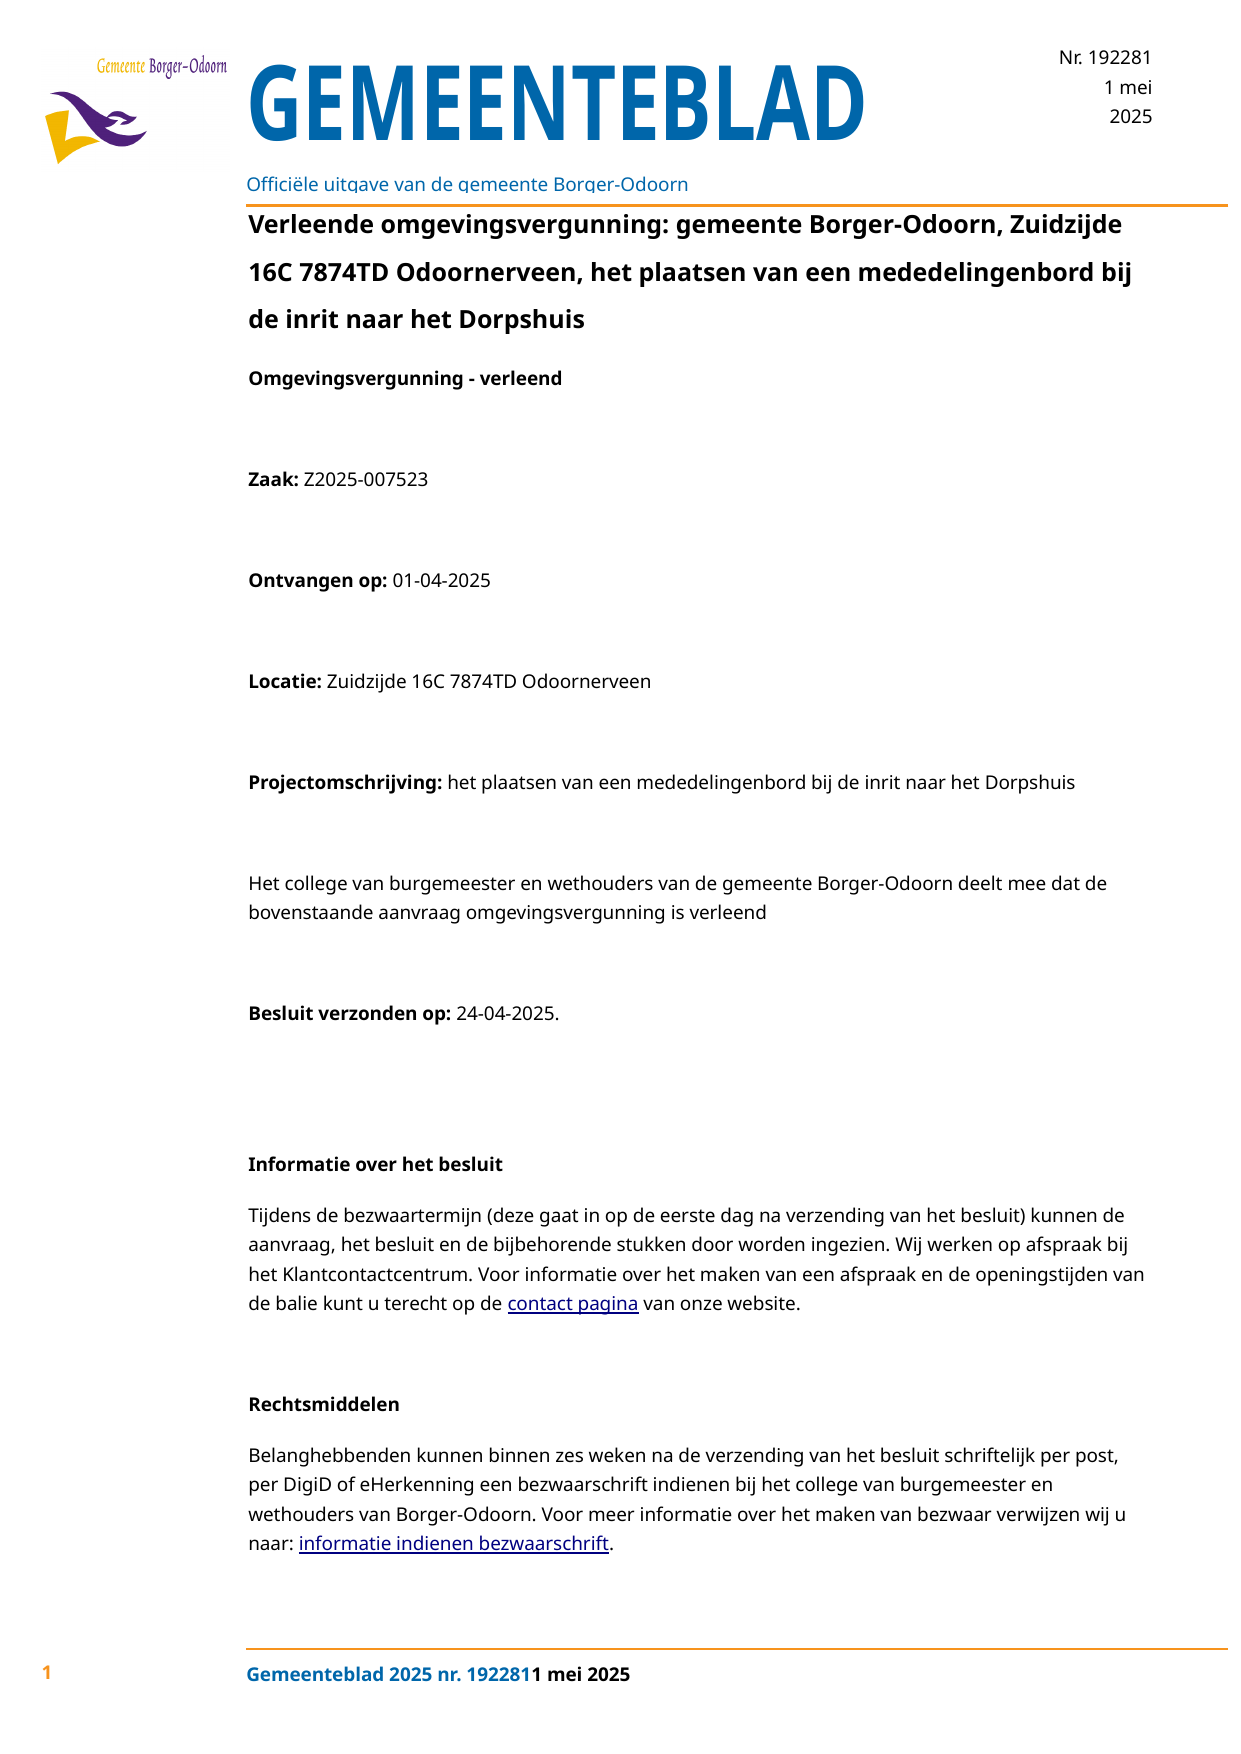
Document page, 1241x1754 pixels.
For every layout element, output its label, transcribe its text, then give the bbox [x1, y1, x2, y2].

text Tijdens de bezwaartermijn (deze gaat in op de eerste dag na verzending van het besluit) kunnen de aanvraag, het besluit en de bijbehorende stukken door worden ingezien. Wij werken op afspraak bij het Klantcontactcentrum. Voor informatie over het maken van een afspraak en de openingstijden van de balie kunt u terecht op de contact pagina van onze website. [248, 1202, 1152, 1316]
text Het college van burgemeester en wethouders van de gemeente Borger-Odoorn deelt mee dat de bovenstaande aanvraag omgevingsvergunning is verleend [248, 870, 1152, 925]
text Projectomschrijving: het plaatsen van een mededelingenbord bij de inrit naar het Dorpshuis [248, 769, 1152, 794]
text Verleende omgevingsvergunning: gemeente Borger-Odoorn, Zuidzijde 16C 7874TD Odoornerveen, het plaatsen van een mededelingenbord bij de inrit naar het Dorpshuis [248, 207, 1152, 336]
text Besluit verzonden op: 24-04-2025. [248, 1000, 1152, 1026]
text Rechtsmiddelen [248, 1391, 1152, 1417]
text Zaak: Z2025-007523 [248, 466, 1152, 492]
text Belanghebbenden kunnen binnen zes weken na de verzending van het besluit schriftelijk per post, per DigiD of eHerkenning een bezwaarschrift indienen bij het college van burgemeester en wethouders van Borger-Odoorn. Voor meer informatie over het maken van bezwaar verwijzen wij u naar: informatie indienen bezwaarschrift. [248, 1442, 1152, 1556]
picture [41, 47, 231, 172]
text Omgevingsvergunning - verleend [248, 366, 1152, 391]
text Ontvangen op: 01-04-2025 [248, 567, 1152, 593]
text Locatie: Zuidzijde 16C 7874TD Odoornerveen [248, 668, 1152, 694]
text Informatie over het besluit [248, 1151, 1152, 1177]
